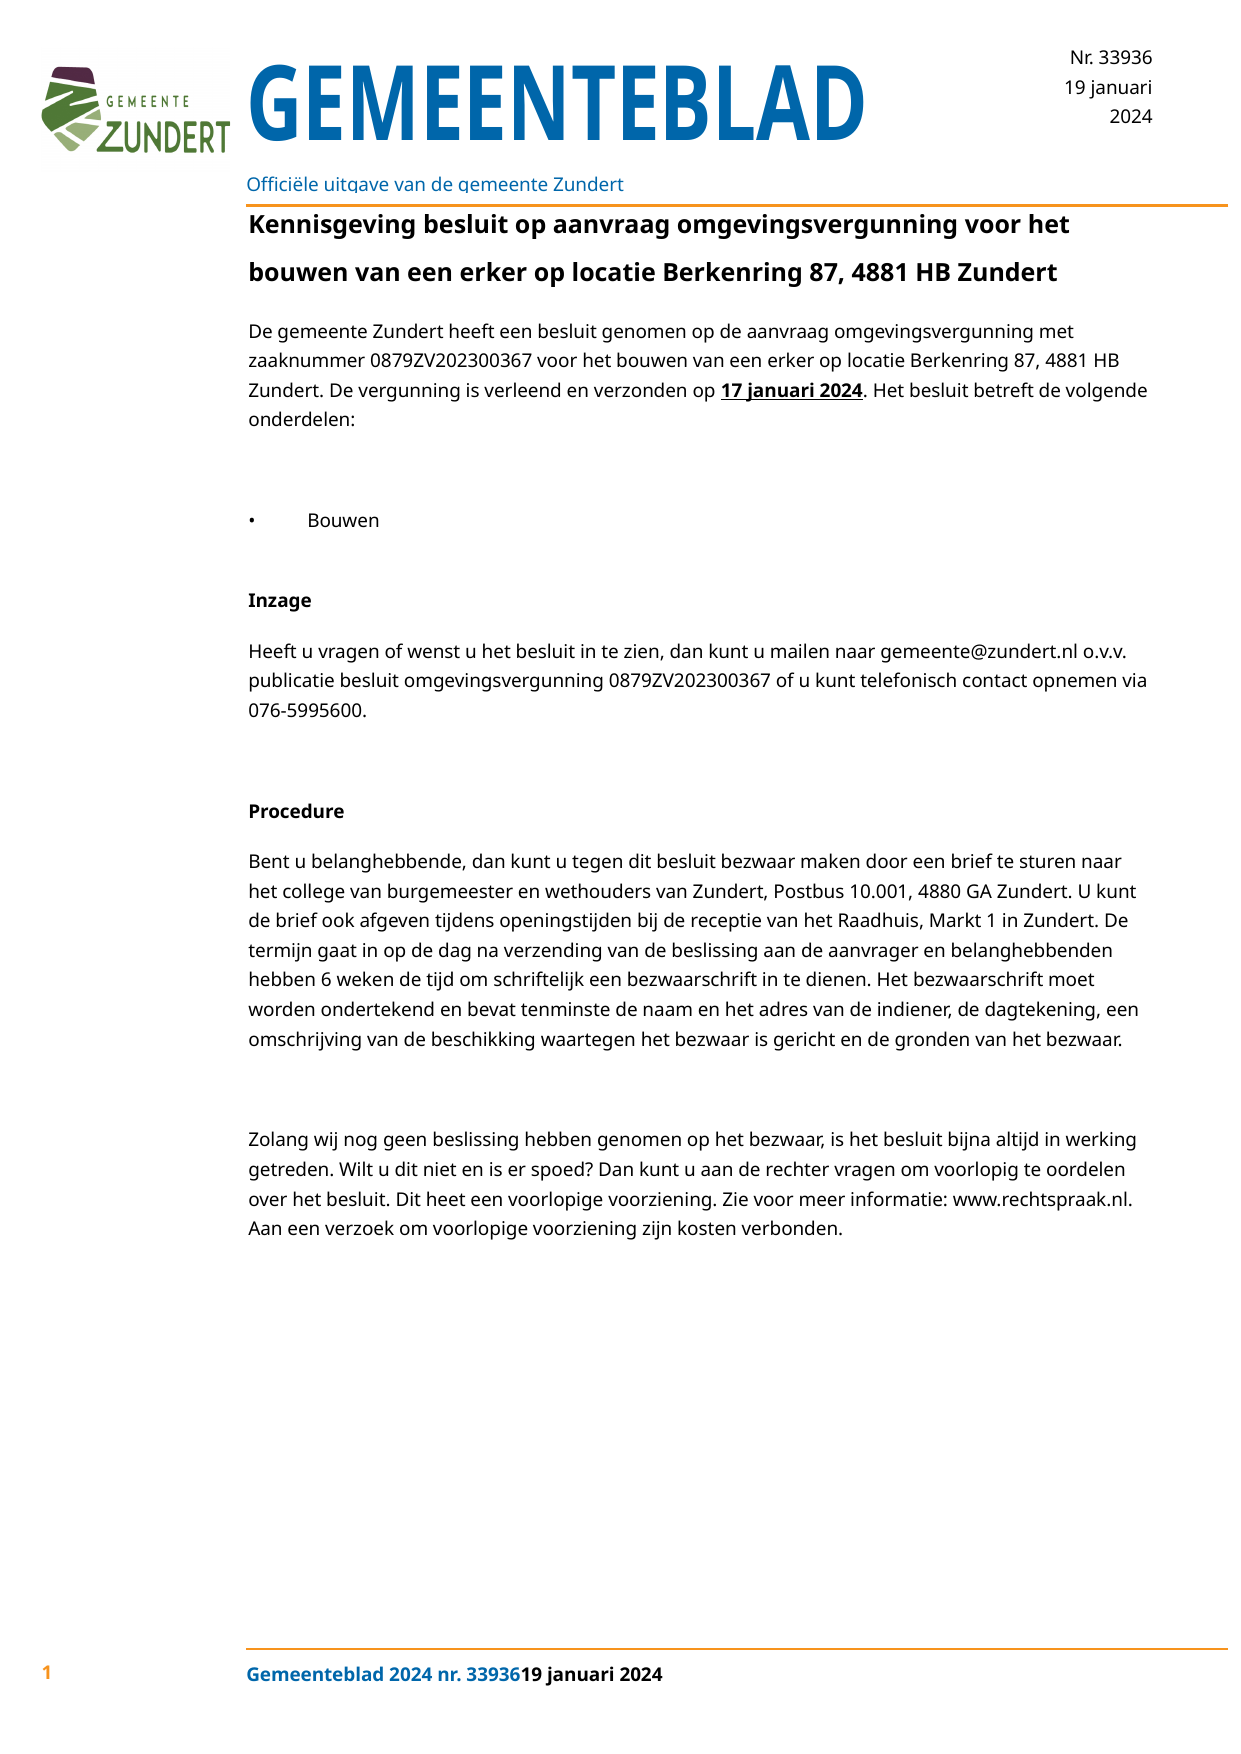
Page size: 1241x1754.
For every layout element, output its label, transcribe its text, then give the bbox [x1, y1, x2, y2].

picture [41, 47, 231, 172]
text Bent u belanghebbende, dan kunt u tegen dit besluit bezwaar maken door een brief te sturen naar het college van burgemeester en wethouders van Zundert, Postbus 10.001, 4880 GA Zundert. U kunt de brief ook afgeven tijdens openingstijden bij de receptie van het Raadhuis, Markt 1 in Zundert. De termijn gaat in op de dag na verzending van de beslissing aan de aanvrager en belanghebbenden hebben 6 weken de tijd om schriftelijk een bezwaarschrift in te dienen. Het bezwaarschrift moet worden ondertekend en bevat tenminste de naam en het adres van de indiener, de dagtekening, een omschrijving van de beschikking waartegen het bezwaar is gericht en de gronden van het bezwaar. [248, 848, 1152, 1052]
text Procedure [248, 798, 1152, 824]
text Kennisgeving besluit op aanvraag omgevingsvergunning voor het bouwen van een erker op locatie Berkenring 87, 4881 HB Zundert [248, 207, 1152, 288]
text Zolang wij nog geen beslissing hebben genomen op het bezwaar, is het besluit bijna altijd in werking getreden. Wilt u dit niet en is er spoed? Dan kunt u aan de rechter vragen om voorlopig te oordelen over het besluit. Dit heet een voorlopige voorziening. Zie voor meer informatie: www.rechtspraak.nl. Aan een verzoek om voorlopige voorziening zijn kosten verbonden. [248, 1127, 1152, 1241]
text Inzage [248, 587, 1152, 613]
text Heeft u vragen of wenst u het besluit in te zien, dan kunt u mailen naar gemeente@zundert.nl o.v.v. publicatie besluit omgevingsvergunning 0879ZV202300367 of u kunt telefonisch contact opnemen via 076-5995600. [248, 638, 1152, 723]
text De gemeente Zundert heeft een besluit genomen op de aanvraag omgevingsvergunning met zaaknummer 0879ZV202300367 voor het bouwen van een erker op locatie Berkenring 87, 4881 HB Zundert. De vergunning is verleend en verzonden op 17 januari 2024. Het besluit betreft de volgende onderdelen: [248, 318, 1152, 432]
list Bouwen [248, 507, 1152, 533]
